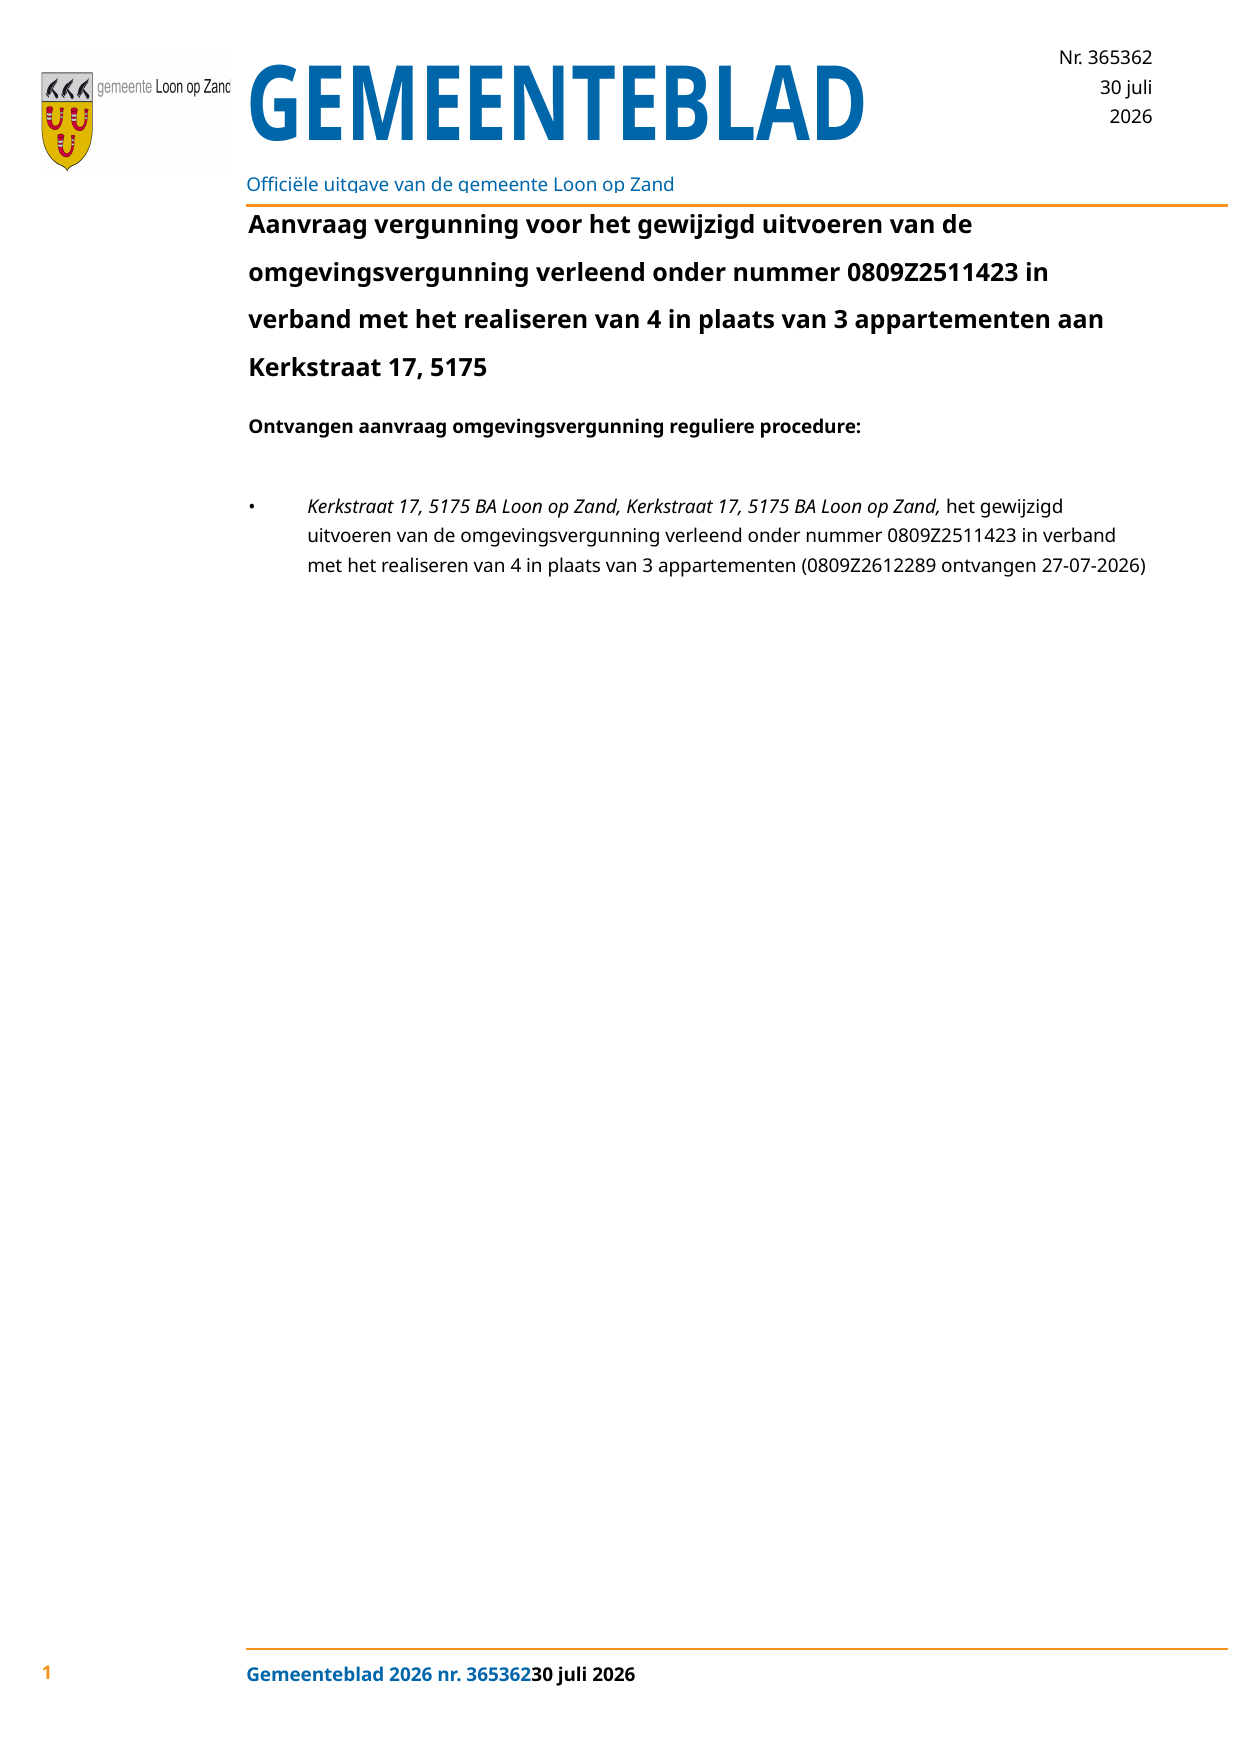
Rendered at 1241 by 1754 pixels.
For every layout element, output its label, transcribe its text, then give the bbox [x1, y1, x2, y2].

picture [41, 47, 231, 172]
text Ontvangen aanvraag omgevingsvergunning reguliere procedure: [248, 413, 1152, 439]
text Aanvraag vergunning voor het gewijzigd uitvoeren van de omgevingsvergunning verleend onder nummer 0809Z2511423 in verband met het realiseren van 4 in plaats van 3 appartementen aan Kerkstraat 17, 5175 [248, 207, 1152, 384]
list Kerkstraat 17, 5175 BA Loon op Zand, Kerkstraat 17, 5175 BA Loon op Zand, het gewijzigd uitvoeren van de omgevingsvergunning verleend onder nummer 0809Z2511423 in verband met het realiseren van 4 in plaats van 3 appartementen (0809Z2612289 ontvangen 27-07-2026) [248, 493, 1152, 578]
